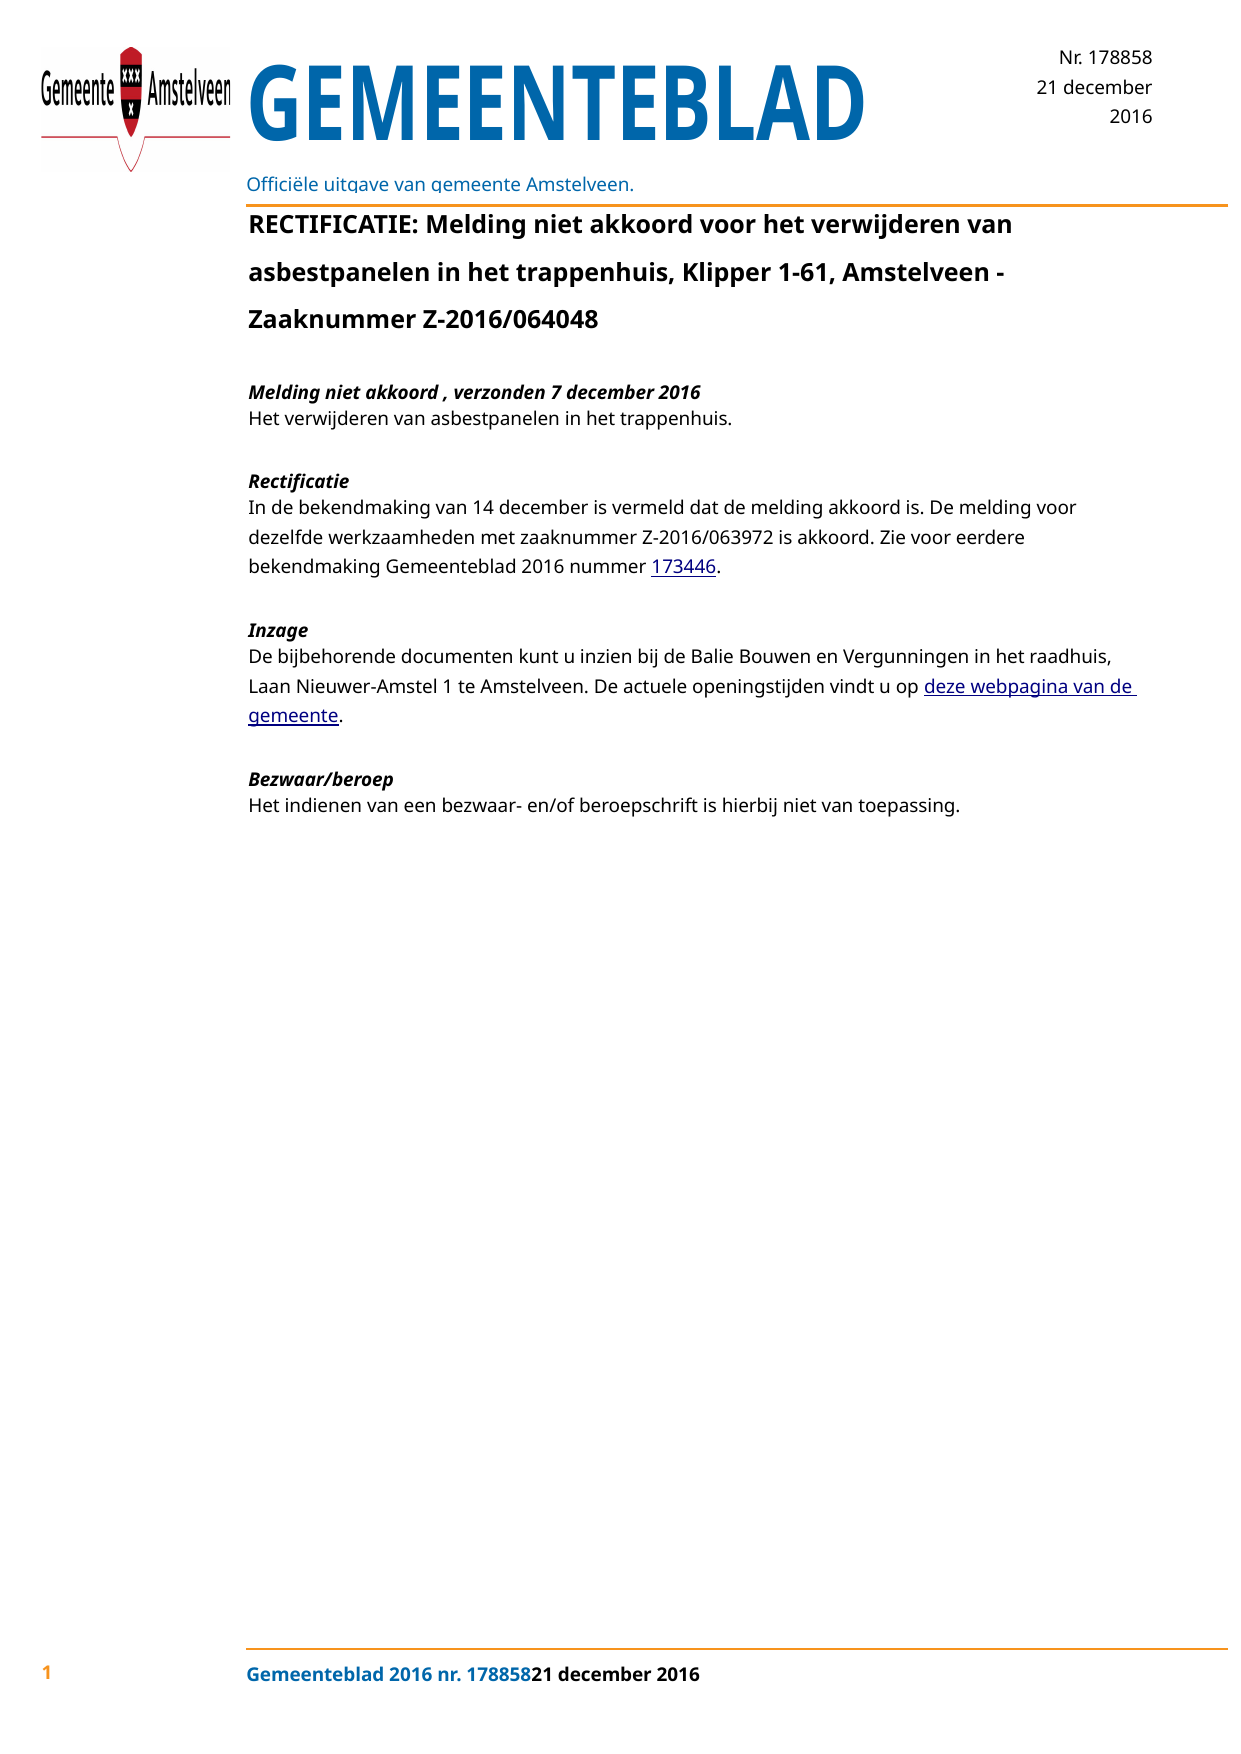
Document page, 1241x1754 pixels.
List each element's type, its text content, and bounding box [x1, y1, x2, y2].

text Melding niet akkoord , verzonden 7 december 2016 [248, 379, 1152, 405]
picture [41, 47, 231, 172]
text RECTIFICATIE: Melding niet akkoord voor het verwijderen van asbestpanelen in het trappenhuis, Klipper 1-61, Amstelveen - Zaaknummer Z-2016/064048 [248, 207, 1152, 336]
text De bijbehorende documenten kunt u inzien bij de Balie Bouwen en Vergunningen in het raadhuis, Laan Nieuwer-Amstel 1 te Amstelveen. De actuele openingstijden vindt u op deze webpagina van de gemeente. [248, 643, 1152, 728]
text Inzage [248, 618, 1152, 643]
text In de bekendmaking van 14 december is vermeld dat de melding akkoord is. De melding voor dezelfde werkzaamheden met zaaknummer Z-2016/063972 is akkoord. Zie voor eerdere bekendmaking Gemeenteblad 2016 nummer 173446. [248, 494, 1152, 579]
text Het verwijderen van asbestpanelen in het trappenhuis. [248, 405, 1152, 431]
text Rectificatie [248, 469, 1152, 494]
text Bezwaar/beroep [248, 766, 1152, 792]
text Het indienen van een bezwaar- en/of beroepschrift is hierbij niet van toepassing. [248, 792, 1152, 818]
